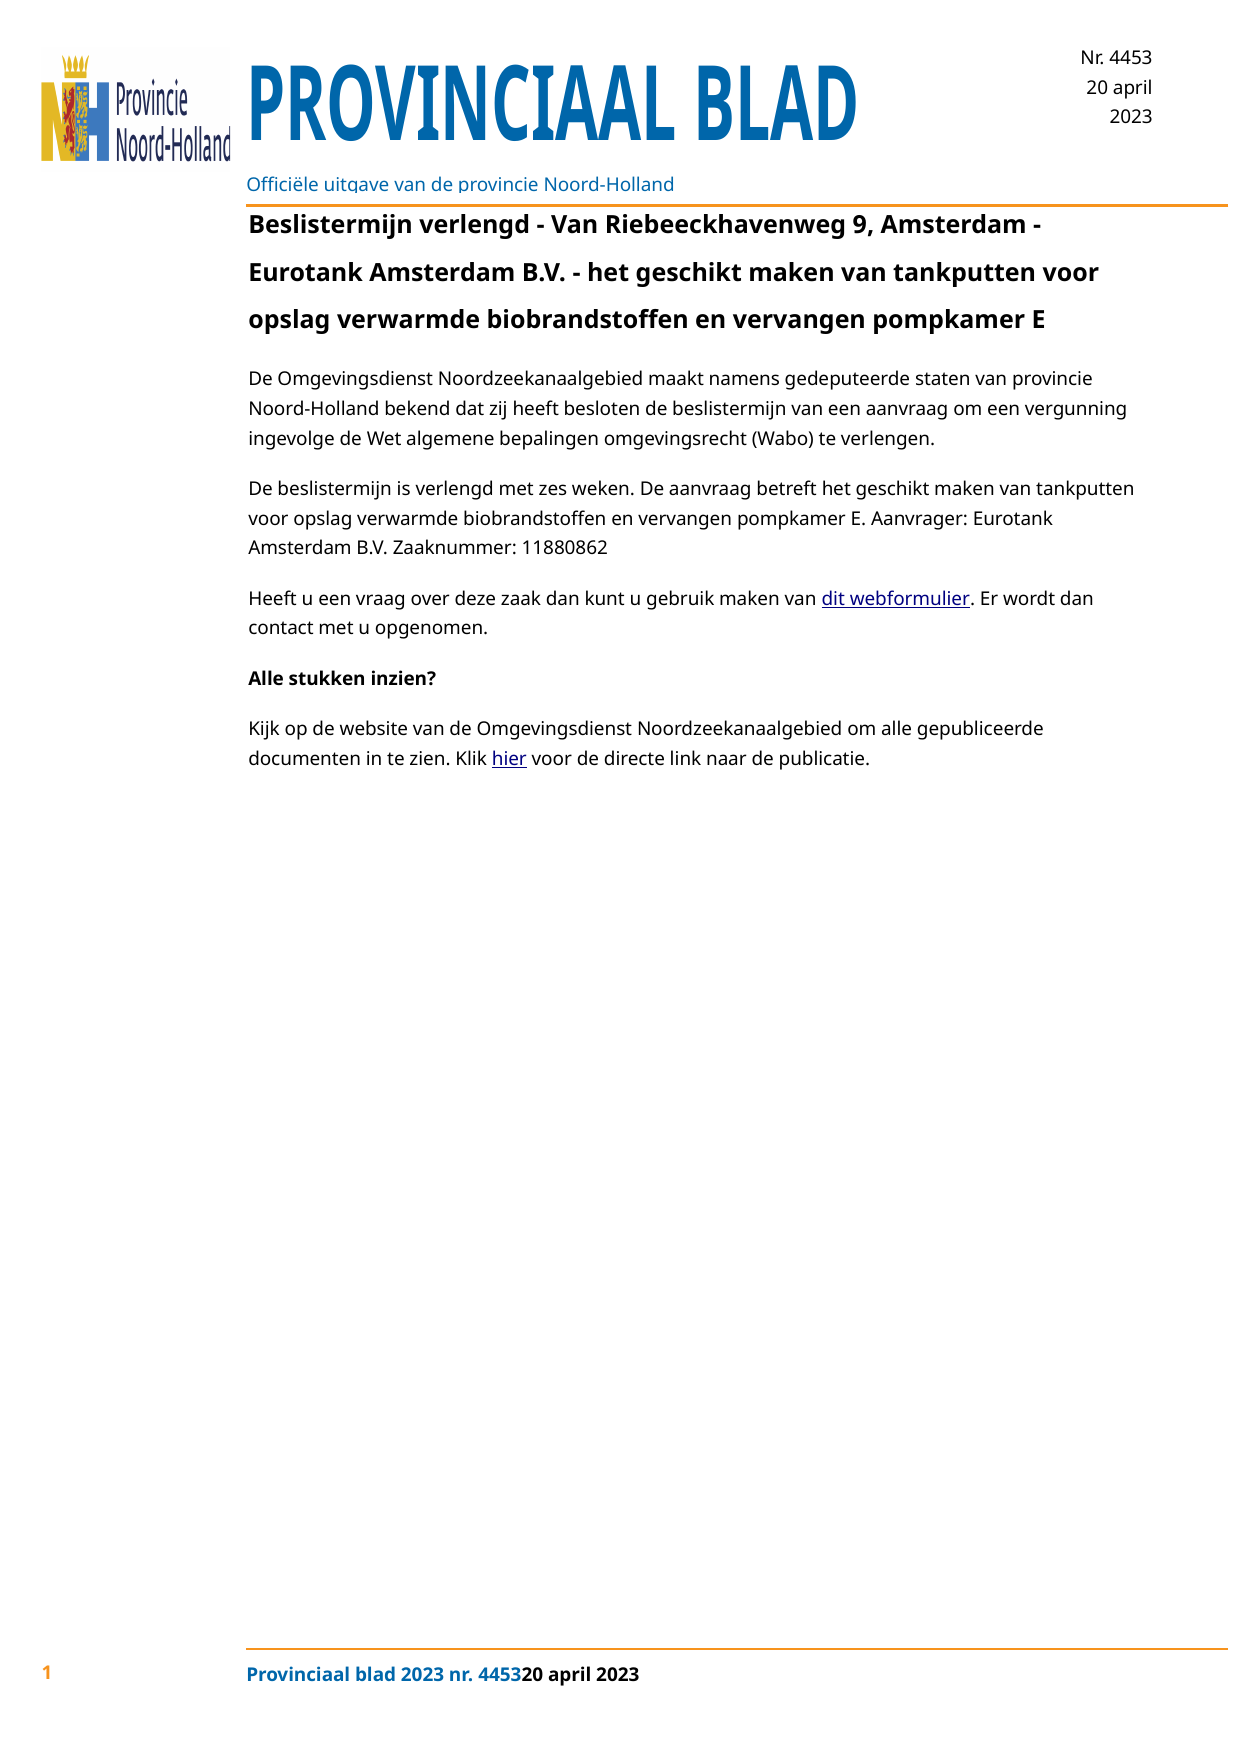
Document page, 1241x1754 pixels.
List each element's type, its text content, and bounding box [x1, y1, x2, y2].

text De Omgevingsdienst Noordzeekanaalgebied maakt namens gedeputeerde staten van provincie Noord-Holland bekend dat zij heeft besloten de beslistermijn van een aanvraag om een vergunning ingevolge de Wet algemene bepalingen omgevingsrecht (Wabo) te verlengen. [248, 366, 1152, 450]
text Beslistermijn verlengd - Van Riebeeckhavenweg 9, Amsterdam - Eurotank Amsterdam B.V. - het geschikt maken van tankputten voor opslag verwarmde biobrandstoffen en vervangen pompkamer E [248, 207, 1152, 336]
text De beslistermijn is verlengd met zes weken. De aanvraag betreft het geschikt maken van tankputten voor opslag verwarmde biobrandstoffen en vervangen pompkamer E. Aanvrager: Eurotank Amsterdam B.V. Zaaknummer: 11880862 [248, 475, 1152, 560]
text Kijk op de website van de Omgevingsdienst Noordzeekanaalgebied om alle gepubliceerde documenten in te zien. Klik hier voor de directe link naar de publicatie. [248, 715, 1152, 770]
picture [41, 47, 231, 172]
text Alle stukken inzien? [248, 665, 1152, 690]
text Heeft u een vraag over deze zaak dan kunt u gebruik maken van dit webformulier. Er wordt dan contact met u opgenomen. [248, 585, 1152, 640]
